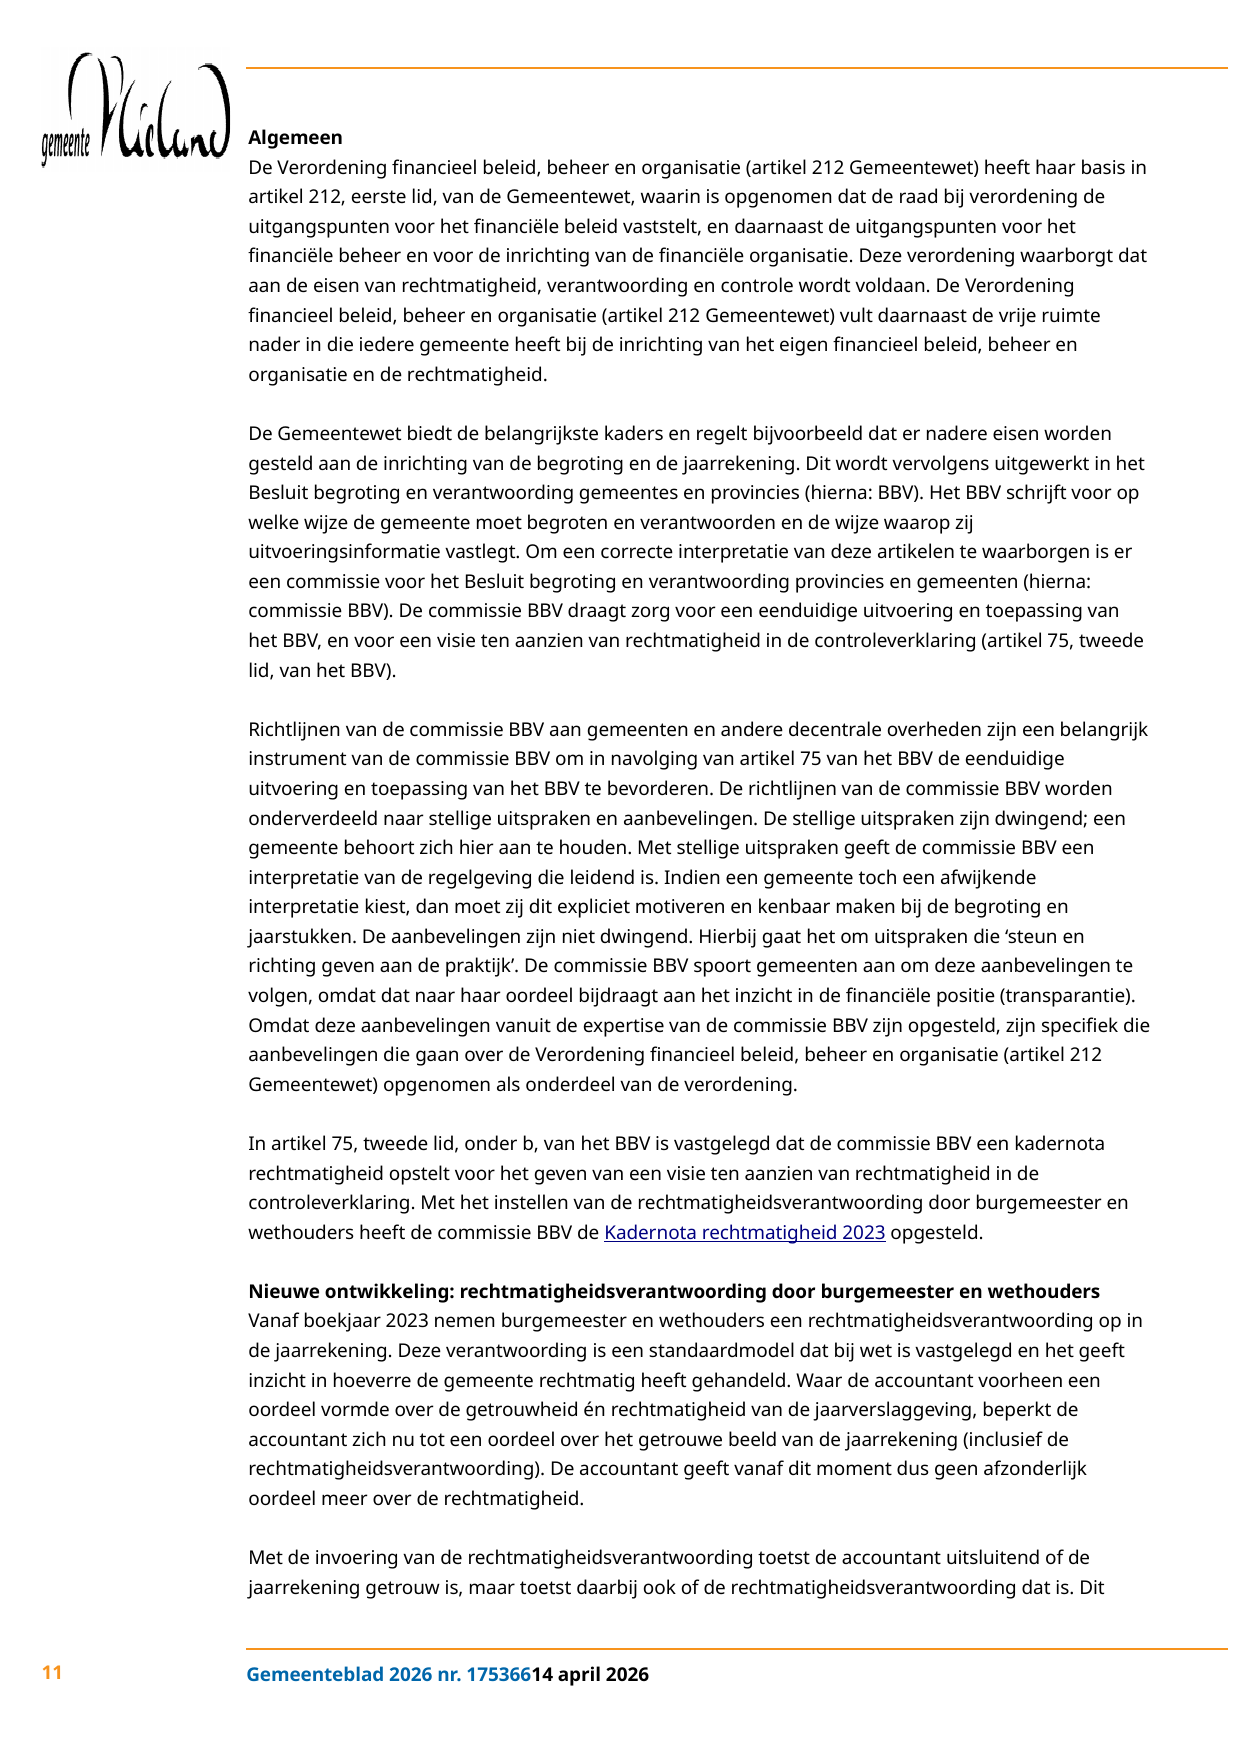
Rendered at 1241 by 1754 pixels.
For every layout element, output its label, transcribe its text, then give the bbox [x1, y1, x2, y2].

text Richtlijnen van de commissie BBV aan gemeenten en andere decentrale overheden zijn een belangrijk instrument van de commissie BBV om in navolging van artikel 75 van het BBV de eenduidige uitvoering en toepassing van het BBV te bevorderen. De richtlijnen van de commissie BBV worden onderverdeeld naar stellige uitspraken en aanbevelingen. De stellige uitspraken zijn dwingend; een gemeente behoort zich hier aan te houden. Met stellige uitspraken geeft de commissie BBV een interpretatie van de regelgeving die leidend is. Indien een gemeente toch een afwijkende interpretatie kiest, dan moet zij dit expliciet motiveren en kenbaar maken bij de begroting en jaarstukken. De aanbevelingen zijn niet dwingend. Hierbij gaat het om uitspraken die ‘steun en richting geven aan de praktijk’. De commissie BBV spoort gemeenten aan om deze aanbevelingen te volgen, omdat dat naar haar oordeel bijdraagt aan het inzicht in de financiële positie (transparantie). Omdat deze aanbevelingen vanuit de expertise van de commissie BBV zijn opgesteld, zijn specifiek die aanbevelingen die gaan over de Verordening financieel beleid, beheer en organisatie (artikel 212 Gemeentewet) opgenomen als onderdeel van de verordening. [248, 716, 1152, 1097]
picture [41, 47, 231, 172]
text In artikel 75, tweede lid, onder b, van het BBV is vastgelegd dat de commissie BBV een kadernota rechtmatigheid opstelt voor het geven van een visie ten aanzien van rechtmatigheid in de controleverklaring. Met het instellen van de rechtmatigheidsverantwoording door burgemeester en wethouders heeft de commissie BBV de Kadernota rechtmatigheid 2023 opgesteld. [248, 1130, 1152, 1245]
text Vanaf boekjaar 2023 nemen burgemeester en wethouders een rechtmatigheidsverantwoording op in de jaarrekening. Deze verantwoording is een standaardmodel dat bij wet is vastgelegd en het geeft inzicht in hoeverre de gemeente rechtmatig heeft gehandeld. Waar de accountant voorheen een oordeel vormde over de getrouwheid én rechtmatigheid van de jaarverslaggeving, beperkt de accountant zich nu tot een oordeel over het getrouwe beeld van de jaarrekening (inclusief de rechtmatigheidsverantwoording). De accountant geeft vanaf dit moment dus geen afzonderlijk oordeel meer over de rechtmatigheid. [248, 1308, 1152, 1511]
text Nieuwe ontwikkeling: rechtmatigheidsverantwoording door burgemeester en wethouders [248, 1278, 1152, 1304]
text De Gemeentewet biedt de belangrijkste kaders en regelt bijvoorbeeld dat er nadere eisen worden gesteld aan de inrichting van de begroting en de jaarrekening. Dit wordt vervolgens uitgewerkt in het Besluit begroting en verantwoording gemeentes en provincies (hierna: BBV). Het BBV schrijft voor op welke wijze de gemeente moet begroten en verantwoorden en de wijze waarop zij uitvoeringsinformatie vastlegt. Om een correcte interpretatie van deze artikelen te waarborgen is er een commissie voor het Besluit begroting en verantwoording provincies en gemeenten (hierna: commissie BBV). De commissie BBV draagt zorg voor een eenduidige uitvoering en toepassing van het BBV, en voor een visie ten aanzien van rechtmatigheid in de controleverklaring (artikel 75, tweede lid, van het BBV). [248, 420, 1152, 683]
text De Verordening financieel beleid, beheer en organisatie (artikel 212 Gemeentewet) heeft haar basis in artikel 212, eerste lid, van de Gemeentewet, waarin is opgenomen dat de raad bij verordening de uitgangspunten voor het financiële beleid vaststelt, en daarnaast de uitgangspunten voor het financiële beheer en voor de inrichting van de financiële organisatie. Deze verordening waarborgt dat aan de eisen van rechtmatigheid, verantwoording en controle wordt voldaan. De Verordening financieel beleid, beheer en organisatie (artikel 212 Gemeentewet) vult daarnaast de vrije ruimte nader in die iedere gemeente heeft bij de inrichting van het eigen financieel beleid, beheer en organisatie en de rechtmatigheid. [248, 154, 1152, 387]
text Algemeen [248, 124, 1152, 150]
text Met de invoering van de rechtmatigheidsverantwoording toetst de accountant uitsluitend of de jaarrekening getrouw is, maar toetst daarbij ook of de rechtmatigheidsverantwoording dat is. Dit [248, 1544, 1152, 1600]
